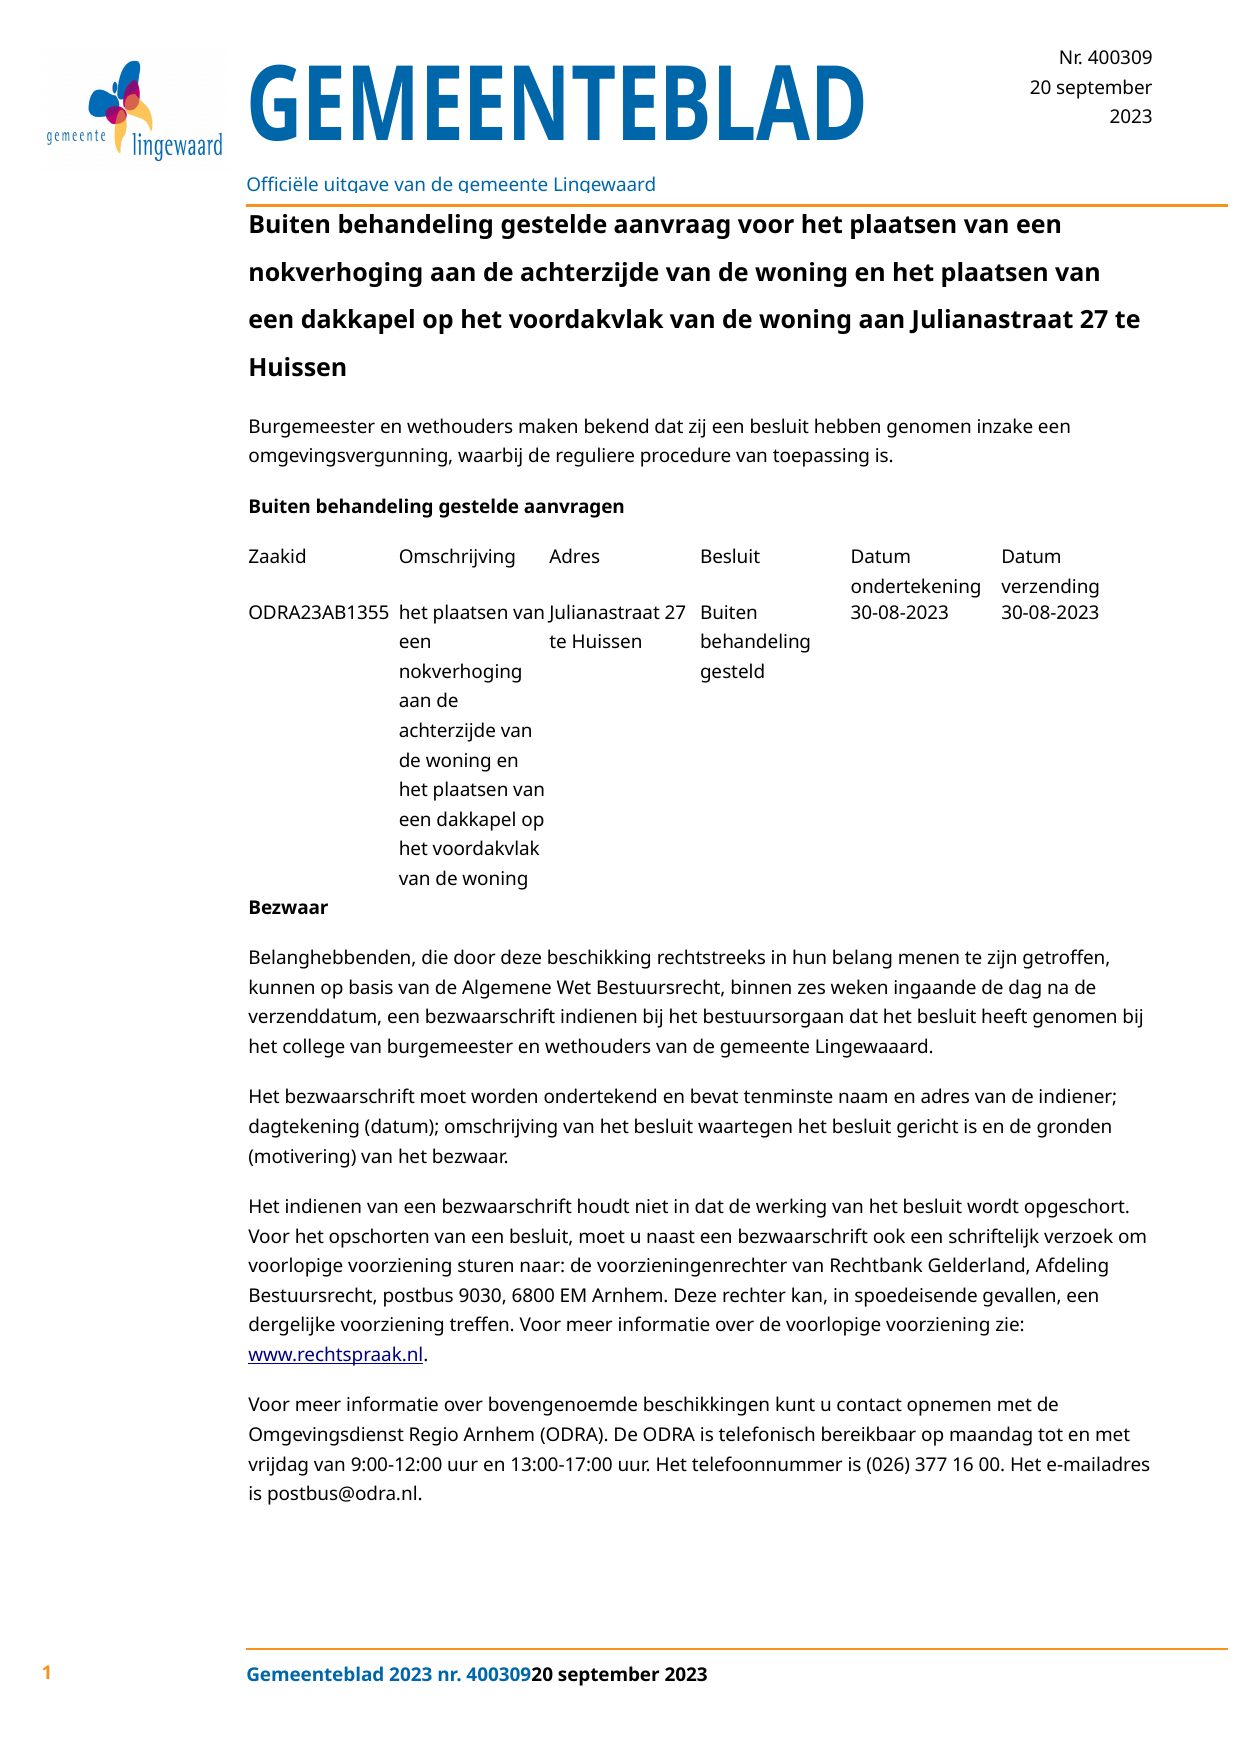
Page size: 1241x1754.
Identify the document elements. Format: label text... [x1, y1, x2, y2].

table_header Adres [549, 544, 700, 599]
table_header Besluit [700, 544, 850, 599]
table_header Omschrijving [399, 544, 549, 599]
table_cell Julianastraat 27 te Huissen [549, 599, 700, 891]
table_cell Buiten behandeling gesteld [700, 599, 850, 891]
table_header Zaakid [248, 544, 398, 599]
table_cell ODRA23AB1355 [248, 599, 398, 891]
table_cell het plaatsen van een nokverhoging aan de achterzijde van de woning en het plaatsen van een dakkapel op het voordakvlak van de woning [399, 599, 549, 891]
table_header Datum ondertekening [850, 544, 1001, 599]
text Buiten behandeling gestelde aanvraag voor het plaatsen van een nokverhoging aan de achterzijde van de woning en het plaatsen van een dakkapel op het voordakvlak van de woning aan Julianastraat 27 te Huissen [248, 207, 1152, 384]
text Belanghebbenden, die door deze beschikking rechtstreeks in hun belang menen te zijn getroffen, kunnen op basis van de Algemene Wet Bestuursrecht, binnen zes weken ingaande de dag na de verzenddatum, een bezwaarschrift indienen bij het bestuursorgaan dat het besluit heeft genomen bij het college van burgemeester en wethouders van de gemeente Lingewaaard. [248, 944, 1152, 1059]
text Bezwaar [248, 894, 1152, 920]
text Burgemeester en wethouders maken bekend dat zij een besluit hebben genomen inzake een omgevingsvergunning, waarbij de reguliere procedure van toepassing is. [248, 413, 1152, 468]
table_cell 30-08-2023 [1001, 599, 1152, 891]
table_header Datum verzending [1001, 544, 1152, 599]
table_cell 30-08-2023 [850, 599, 1001, 891]
text Het bezwaarschrift moet worden ondertekend en bevat tenminste naam en adres van de indiener; dagtekening (datum); omschrijving van het besluit waartegen het besluit gericht is en de gronden (motivering) van het bezwaar. [248, 1084, 1152, 1169]
text Buiten behandeling gestelde aanvragen [248, 493, 1152, 519]
text Het indienen van een bezwaarschrift houdt niet in dat de werking van het besluit wordt opgeschort. Voor het opschorten van een besluit, moet u naast een bezwaarschrift ook een schriftelijk verzoek om voorlopige voorziening sturen naar: de voorzieningenrechter van Rechtbank Gelderland, Afdeling Bestuursrecht, postbus 9030, 6800 EM Arnhem. Deze rechter kan, in spoedeisende gevallen, een dergelijke voorziening treffen. Voor meer informatie over de voorlopige voorziening zie: www.rechtspraak.nl. [248, 1193, 1152, 1367]
picture [41, 47, 231, 172]
text Voor meer informatie over bovengenoemde beschikkingen kunt u contact opnemen met de Omgevingsdienst Regio Arnhem (ODRA). De ODRA is telefonisch bereikbaar op maandag tot en met vrijdag van 9:00-12:00 uur en 13:00-17:00 uur. Het telefoonnummer is (026) 377 16 00. Het e-mailadres is postbus@odra.nl. [248, 1392, 1152, 1506]
